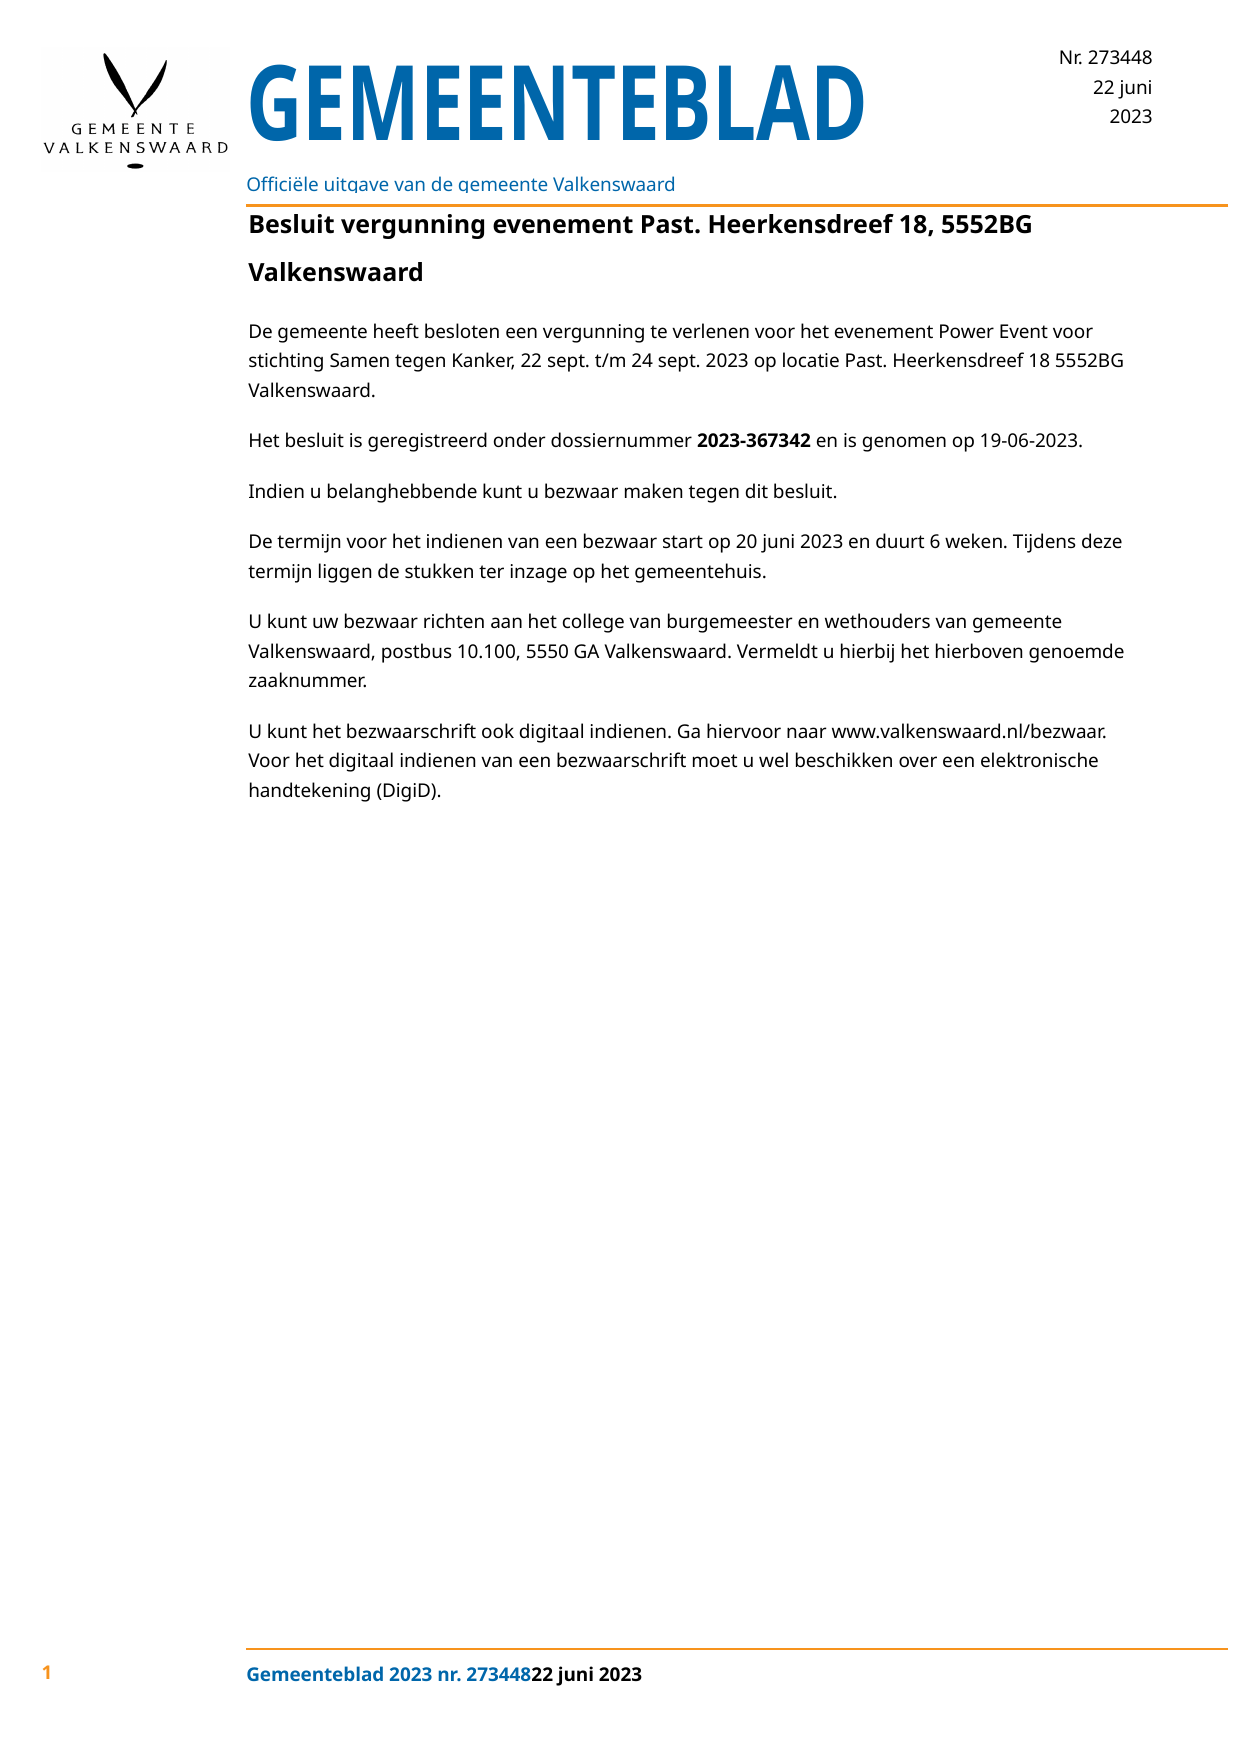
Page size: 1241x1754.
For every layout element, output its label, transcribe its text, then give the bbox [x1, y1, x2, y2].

text U kunt het bezwaarschrift ook digitaal indienen. Ga hiervoor naar www.valkenswaard.nl/bezwaar. Voor het digitaal indienen van een bezwaarschrift moet u wel beschikken over een elektronische handtekening (DigiD). [248, 718, 1152, 803]
text Besluit vergunning evenement Past. Heerkensdreef 18, 5552BG Valkenswaard [248, 207, 1152, 288]
text De termijn voor het indienen van een bezwaar start op 20 juni 2023 en duurt 6 weken. Tijdens deze termijn liggen de stukken ter inzage op het gemeentehuis. [248, 528, 1152, 584]
text De gemeente heeft besloten een vergunning te verlenen voor het evenement Power Event voor stichting Samen tegen Kanker, 22 sept. t/m 24 sept. 2023 op locatie Past. Heerkensdreef 18 5552BG Valkenswaard. [248, 318, 1152, 403]
picture [41, 47, 231, 172]
text Indien u belanghebbende kunt u bezwaar maken tegen dit besluit. [248, 478, 1152, 504]
text U kunt uw bezwaar richten aan het college van burgemeester en wethouders van gemeente Valkenswaard, postbus 10.100, 5550 GA Valkenswaard. Vermeldt u hierbij het hierboven genoemde zaaknummer. [248, 608, 1152, 693]
text Het besluit is geregistreerd onder dossiernummer 2023-367342 en is genomen op 19-06-2023. [248, 427, 1152, 453]
